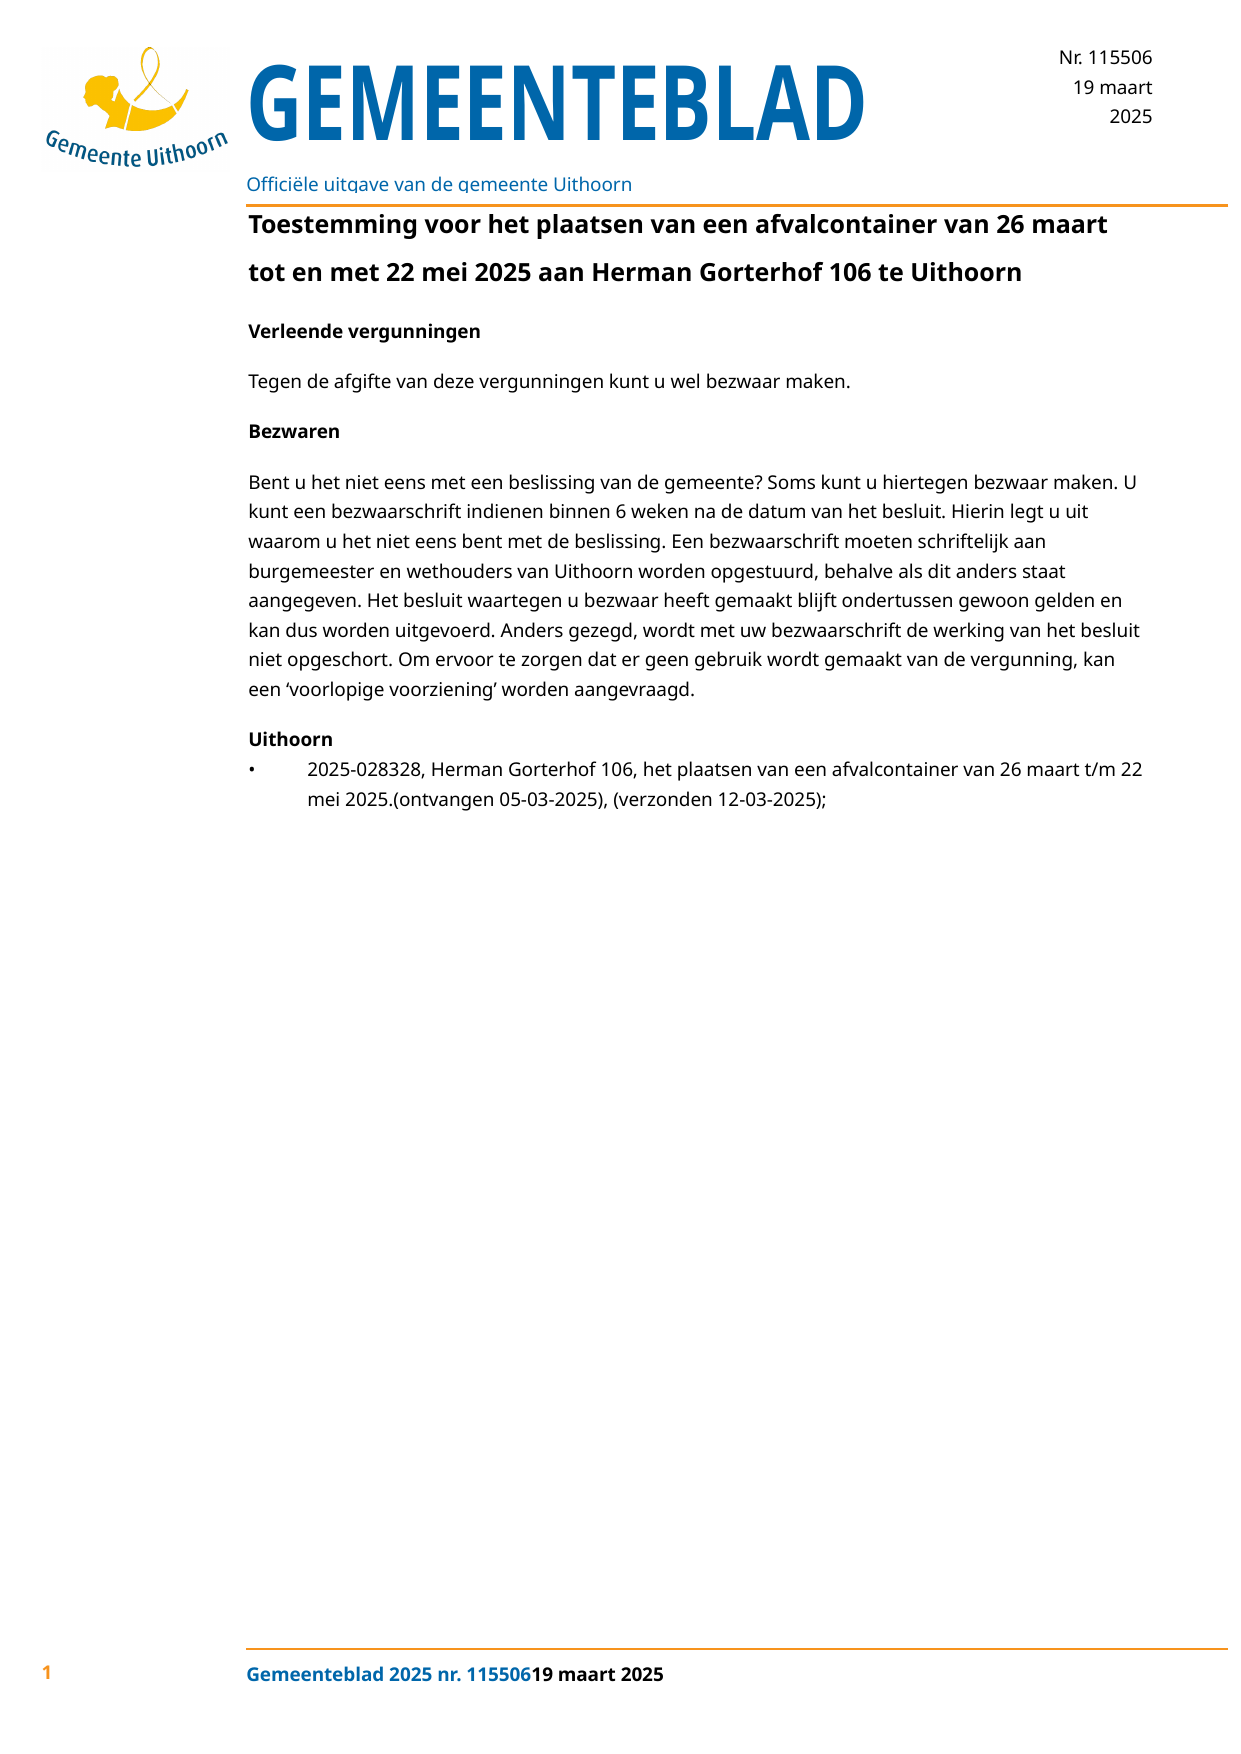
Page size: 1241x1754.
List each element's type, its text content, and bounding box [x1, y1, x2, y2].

text Bezwaren [248, 419, 1152, 444]
picture [41, 47, 231, 172]
list 2025-028328, Herman Gorterhof 106, het plaatsen van een afvalcontainer van 26 maart t/m 22 mei 2025.(ontvangen 05-03-2025), (verzonden 12-03-2025); [248, 756, 1152, 812]
text Uithoorn [248, 727, 1152, 752]
text Toestemming voor het plaatsen van een afvalcontainer van 26 maart tot en met 22 mei 2025 aan Herman Gorterhof 106 te Uithoorn [248, 207, 1152, 288]
text Tegen de afgifte van deze vergunningen kunt u wel bezwaar maken. [248, 368, 1152, 394]
text Bent u het niet eens met een beslissing van de gemeente? Soms kunt u hiertegen bezwaar maken. U kunt een bezwaarschrift indienen binnen 6 weken na de datum van het besluit. Hierin legt u uit waarom u het niet eens bent met de beslissing. Een bezwaarschrift moeten schriftelijk aan burgemeester en wethouders van Uithoorn worden opgestuurd, behalve als dit anders staat aangegeven. Het besluit waartegen u bezwaar heeft gemaakt blijft ondertussen gewoon gelden en kan dus worden uitgevoerd. Anders gezegd, wordt met uw bezwaarschrift de werking van het besluit niet opgeschort. Om ervoor te zorgen dat er geen gebruik wordt gemaakt van de vergunning, kan een ‘voorlopige voorziening’ worden aangevraagd. [248, 469, 1152, 702]
text Verleende vergunningen [248, 318, 1152, 344]
